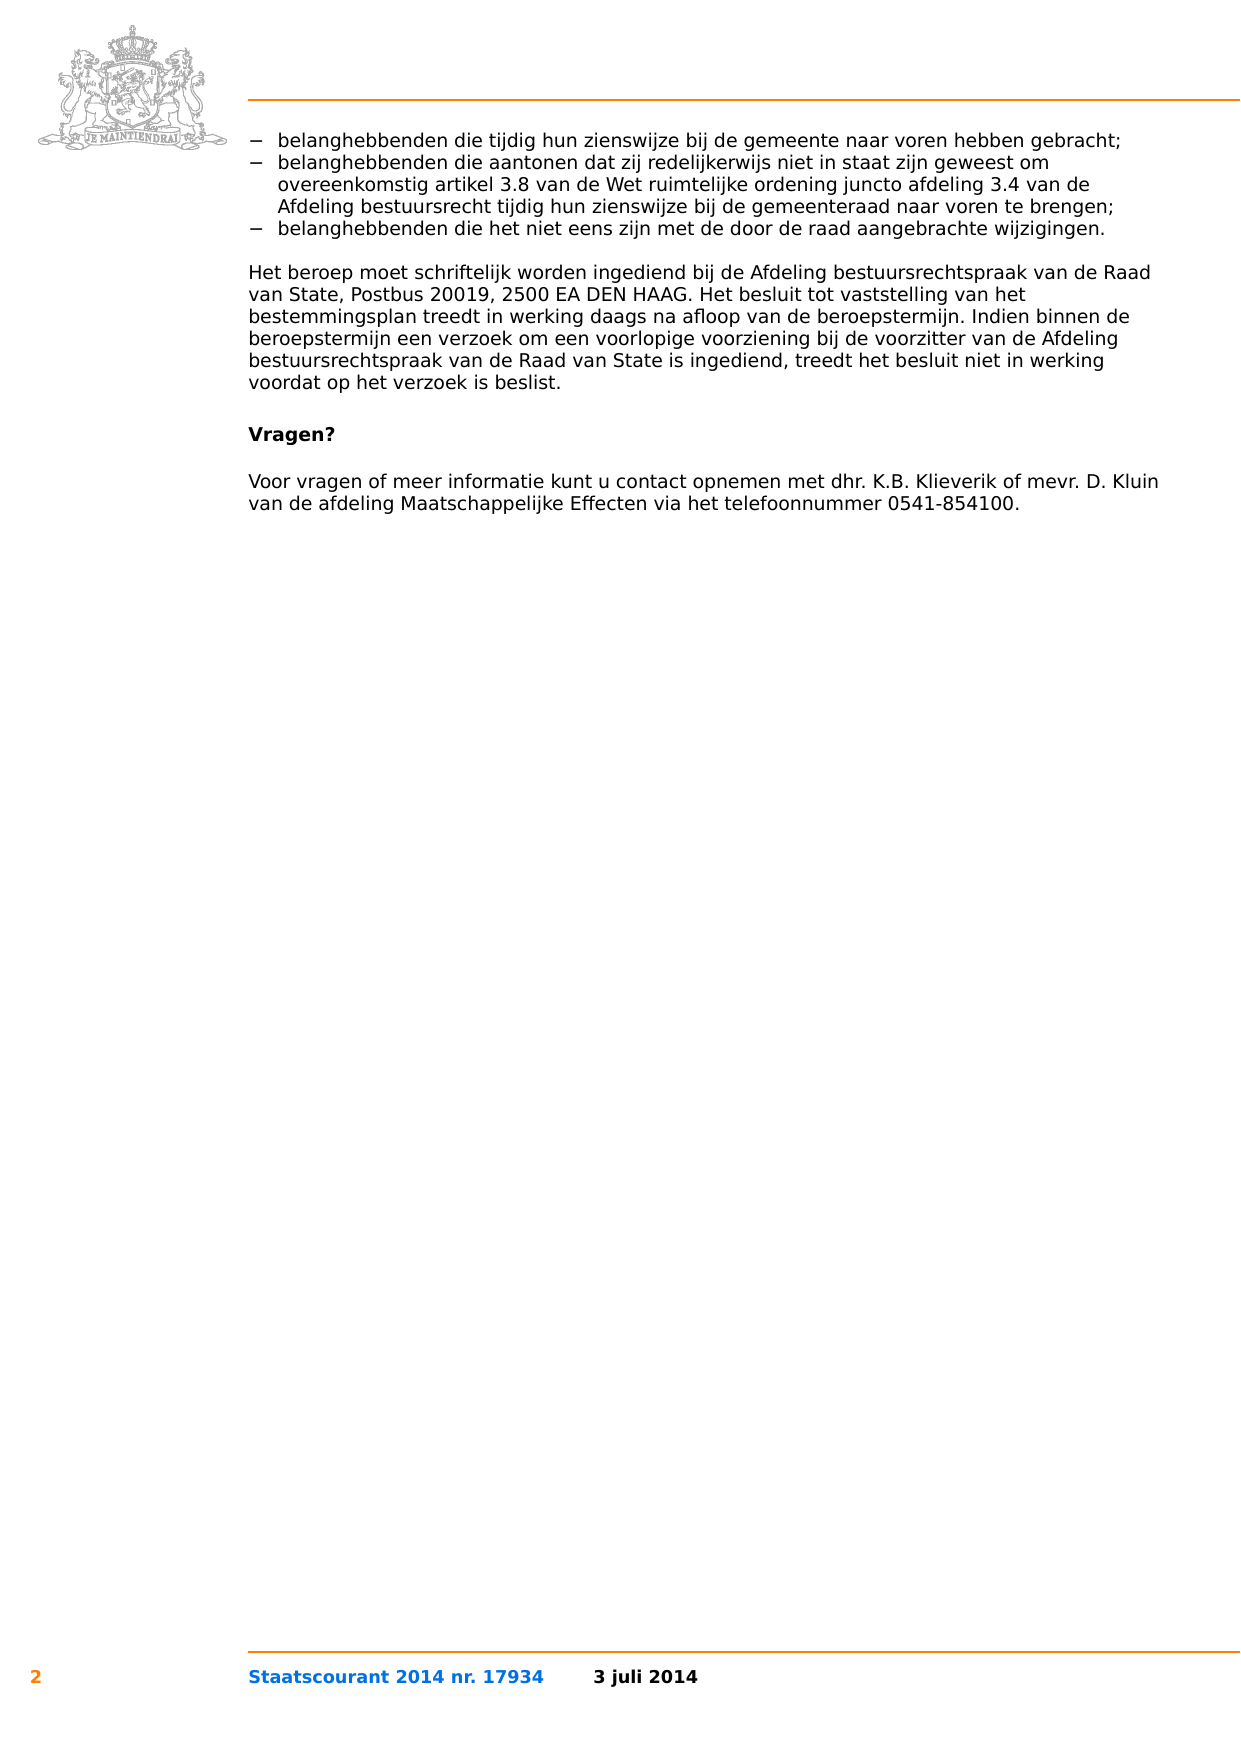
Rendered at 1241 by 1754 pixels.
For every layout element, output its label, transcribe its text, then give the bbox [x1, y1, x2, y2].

text Het beroep moet schriftelijk worden ingediend bij de Afdeling bestuursrechtspraak van de Raad van State, Postbus 20019, 2500 EA DEN HAAG. Het besluit tot vaststelling van het bestemmingsplan treedt in werking daags na afloop van de beroepstermijn. Indien binnen de beroepstermijn een verzoek om een voorlopige voorziening bij de voorzitter van de Afdeling bestuursrechtspraak van de Raad van State is ingediend, treedt het besluit niet in werking voordat op het verzoek is beslist. [248, 262, 1163, 393]
subtitle Vragen? [248, 423, 1163, 446]
picture [38, 25, 227, 150]
text Voor vragen of meer informatie kunt u contact opnemen met dhr. K.B. Klieverik of mevr. D. Kluin van de afdeling Maatschappelijke Effecten via het telefoonnummer 0541-854100. [248, 471, 1163, 514]
text − belanghebbenden die tijdig hun zienswijze bij de gemeente naar voren hebben gebracht; [248, 130, 1163, 152]
text − belanghebbenden die het niet eens zijn met de door de raad aangebrachte wijzigingen. [248, 218, 1163, 240]
text − belanghebbenden die aantonen dat zij redelijkerwijs niet in staat zijn geweest om overeenkomstig artikel 3.8 van de Wet ruimtelijke ordening juncto afdeling 3.4 van de Afdeling bestuursrecht tijdig hun zienswijze bij de gemeenteraad naar voren te brengen; [248, 152, 1163, 218]
